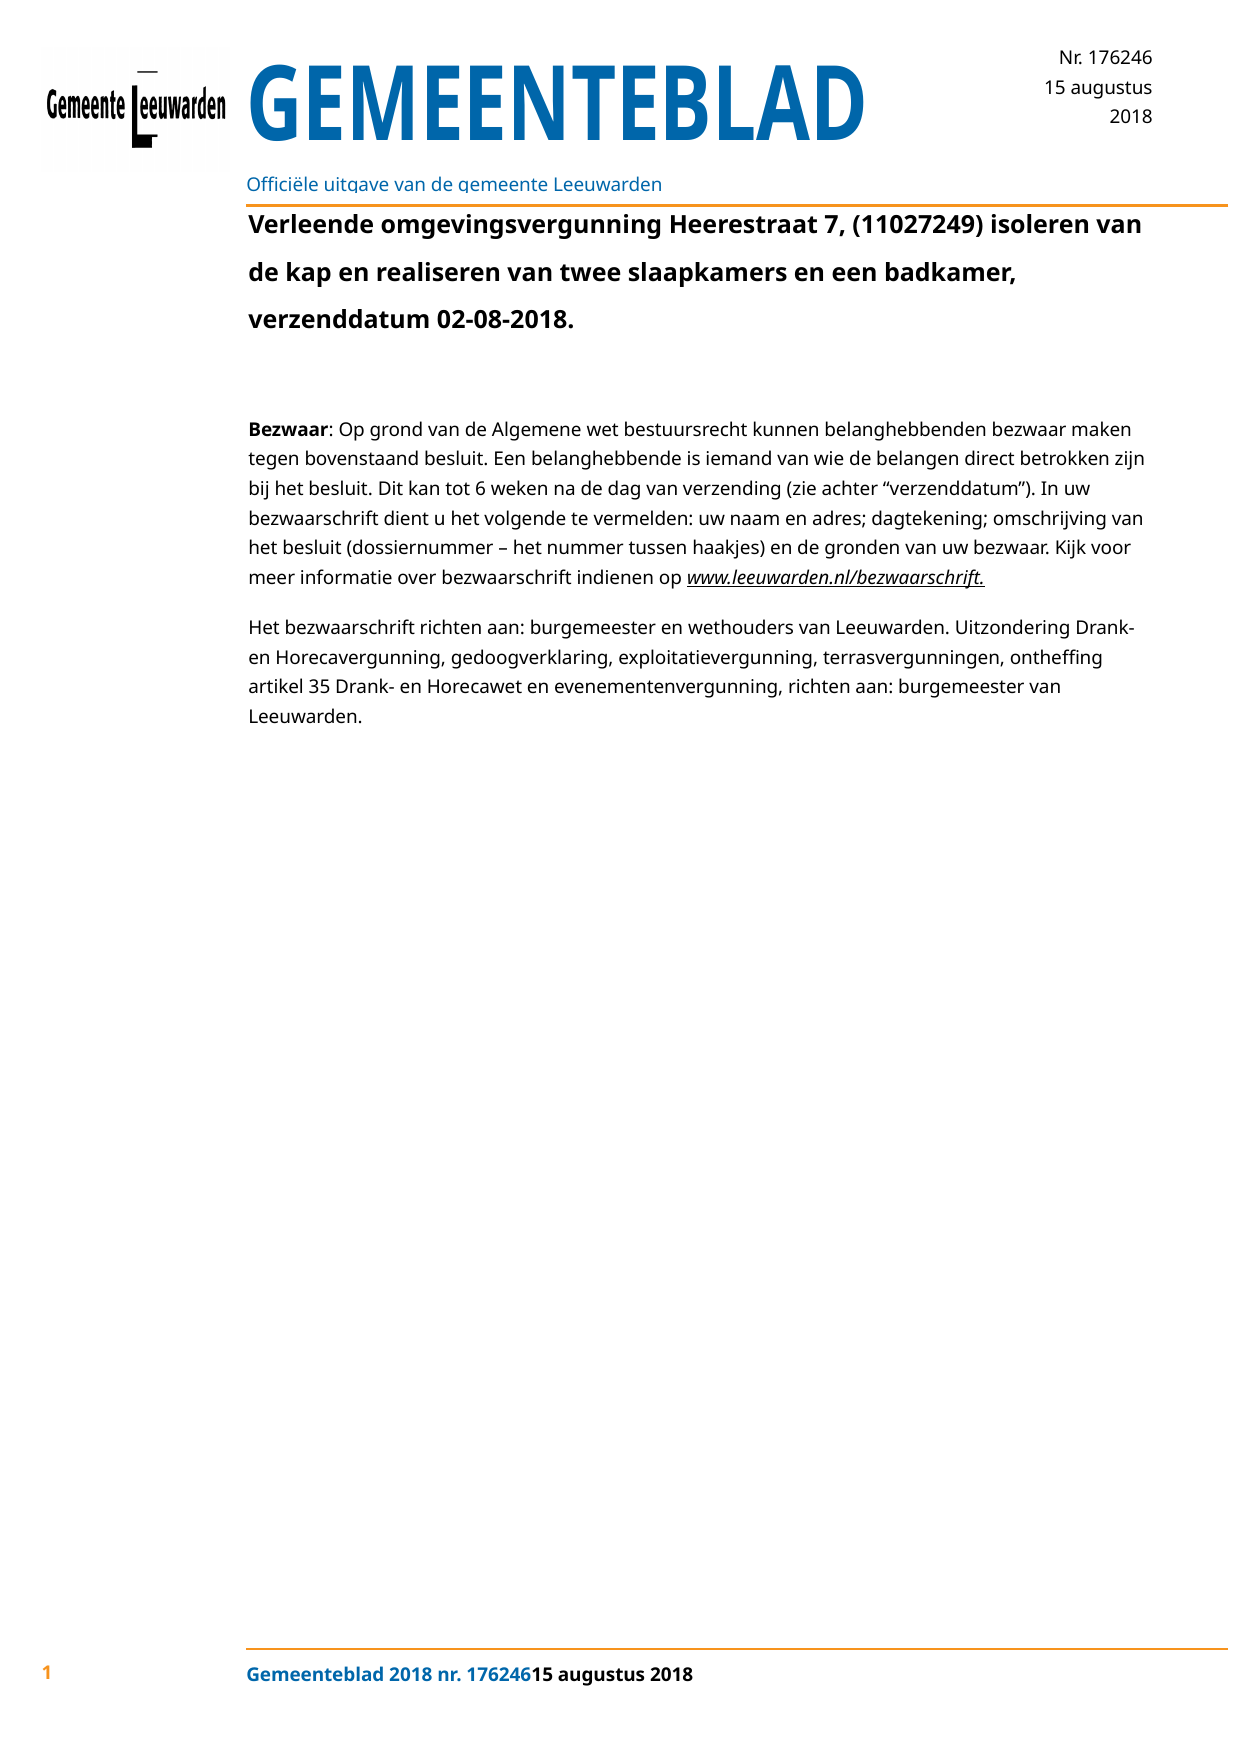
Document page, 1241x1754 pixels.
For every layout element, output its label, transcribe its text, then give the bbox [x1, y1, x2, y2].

picture [41, 47, 231, 172]
text Bezwaar: Op grond van de Algemene wet bestuursrecht kunnen belanghebbenden bezwaar maken tegen bovenstaand besluit. Een belanghebbende is iemand van wie de belangen direct betrokken zijn bij het besluit. Dit kan tot 6 weken na de dag van verzending (zie achter “verzenddatum”). In uw bezwaarschrift dient u het volgende te vermelden: uw naam en adres; dagtekening; omschrijving van het besluit (dossiernummer – het nummer tussen haakjes) en de gronden van uw bezwaar. Kijk voor meer informatie over bezwaarschrift indienen op www.leeuwarden.nl/bezwaarschrift. [248, 416, 1152, 589]
text Het bezwaarschrift richten aan: burgemeester en wethouders van Leeuwarden. Uitzondering Drank- en Horecavergunning, gedoogverklaring, exploitatievergunning, terrasvergunningen, ontheffing artikel 35 Drank- en Horecawet en evenementenvergunning, richten aan: burgemeester van Leeuwarden. [248, 614, 1152, 729]
text Verleende omgevingsvergunning Heerestraat 7, (11027249) isoleren van de kap en realiseren van twee slaapkamers en een badkamer, verzenddatum 02-08-2018. [248, 207, 1152, 336]
